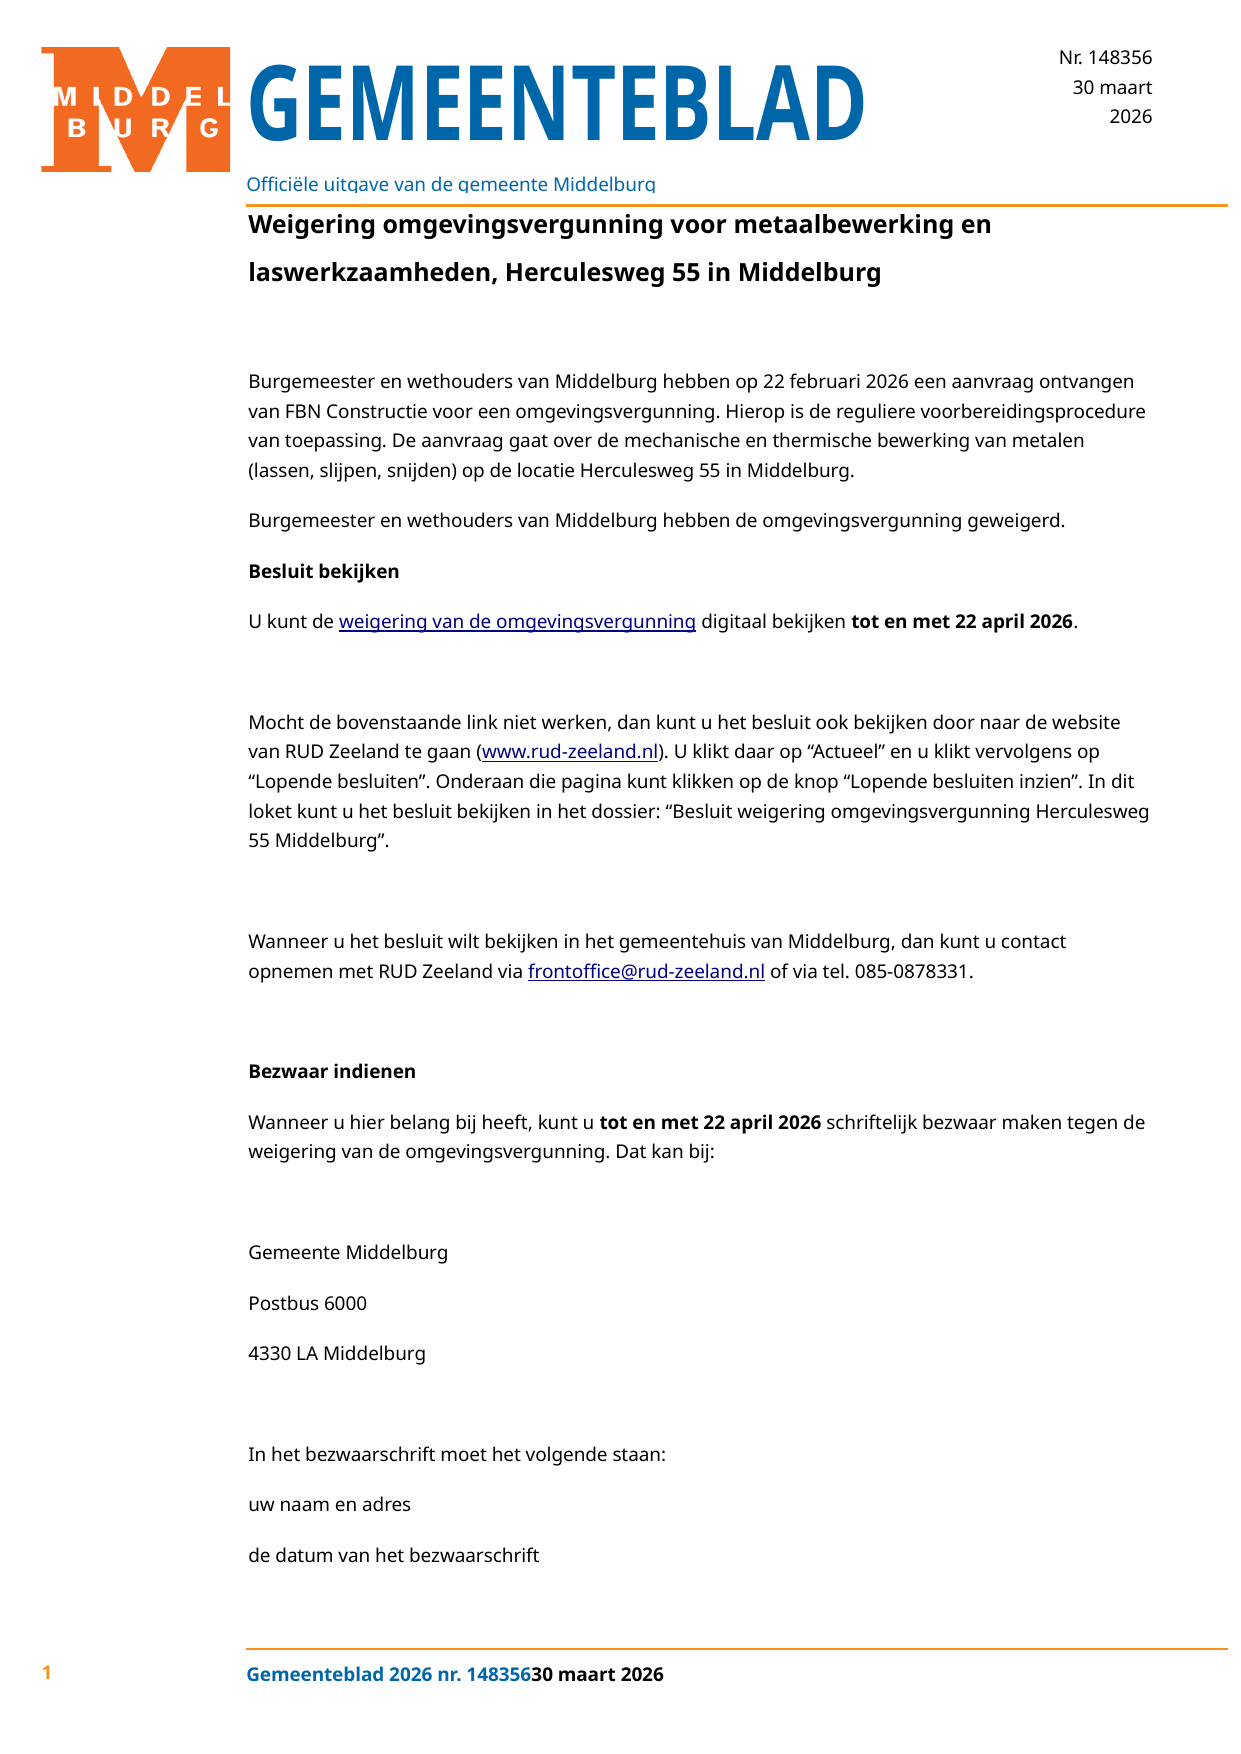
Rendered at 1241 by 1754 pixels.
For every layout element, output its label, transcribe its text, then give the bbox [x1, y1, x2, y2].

text de datum van het bezwaarschrift [248, 1542, 1152, 1568]
picture [41, 47, 231, 172]
text Wanneer u het besluit wilt bekijken in het gemeentehuis van Middelburg, dan kunt u contact opnemen met RUD Zeeland via frontoffice@rud-zeeland.nl of via tel. 085-0878331. [248, 928, 1152, 984]
text Besluit bekijken [248, 558, 1152, 584]
text In het bezwaarschrift moet het volgende staan: [248, 1441, 1152, 1467]
text Bezwaar indienen [248, 1059, 1152, 1084]
text Postbus 6000 [248, 1290, 1152, 1316]
text 4330 LA Middelburg [248, 1340, 1152, 1366]
text Burgemeester en wethouders van Middelburg hebben de omgevingsvergunning geweigerd. [248, 507, 1152, 533]
text Weigering omgevingsvergunning voor metaalbewerking en laswerkzaamheden, Herculesweg 55 in Middelburg [248, 207, 1152, 288]
text Wanneer u hier belang bij heeft, kunt u tot en met 22 april 2026 schriftelijk bezwaar maken tegen de weigering van de omgevingsvergunning. Dat kan bij: [248, 1109, 1152, 1164]
text Gemeente Middelburg [248, 1239, 1152, 1265]
text Burgemeester en wethouders van Middelburg hebben op 22 februari 2026 een aanvraag ontvangen van FBN Constructie voor een omgevingsvergunning. Hierop is de reguliere voorbereidingsprocedure van toepassing. De aanvraag gaat over de mechanische en thermische bewerking van metalen (lassen, slijpen, snijden) op de locatie Herculesweg 55 in Middelburg. [248, 368, 1152, 483]
text uw naam en adres [248, 1492, 1152, 1517]
text Mocht de bovenstaande link niet werken, dan kunt u het besluit ook bekijken door naar de website van RUD Zeeland te gaan (www.rud-zeeland.nl). U klikt daar op “Actueel” en u klikt vervolgens op “Lopende besluiten”. Onderaan die pagina kunt klikken op de knop “Lopende besluiten inzien”. In dit loket kunt u het besluit bekijken in het dossier: “Besluit weigering omgevingsvergunning Herculesweg 55 Middelburg”. [248, 709, 1152, 853]
text U kunt de weigering van de omgevingsvergunning digitaal bekijken tot en met 22 april 2026. [248, 608, 1152, 634]
